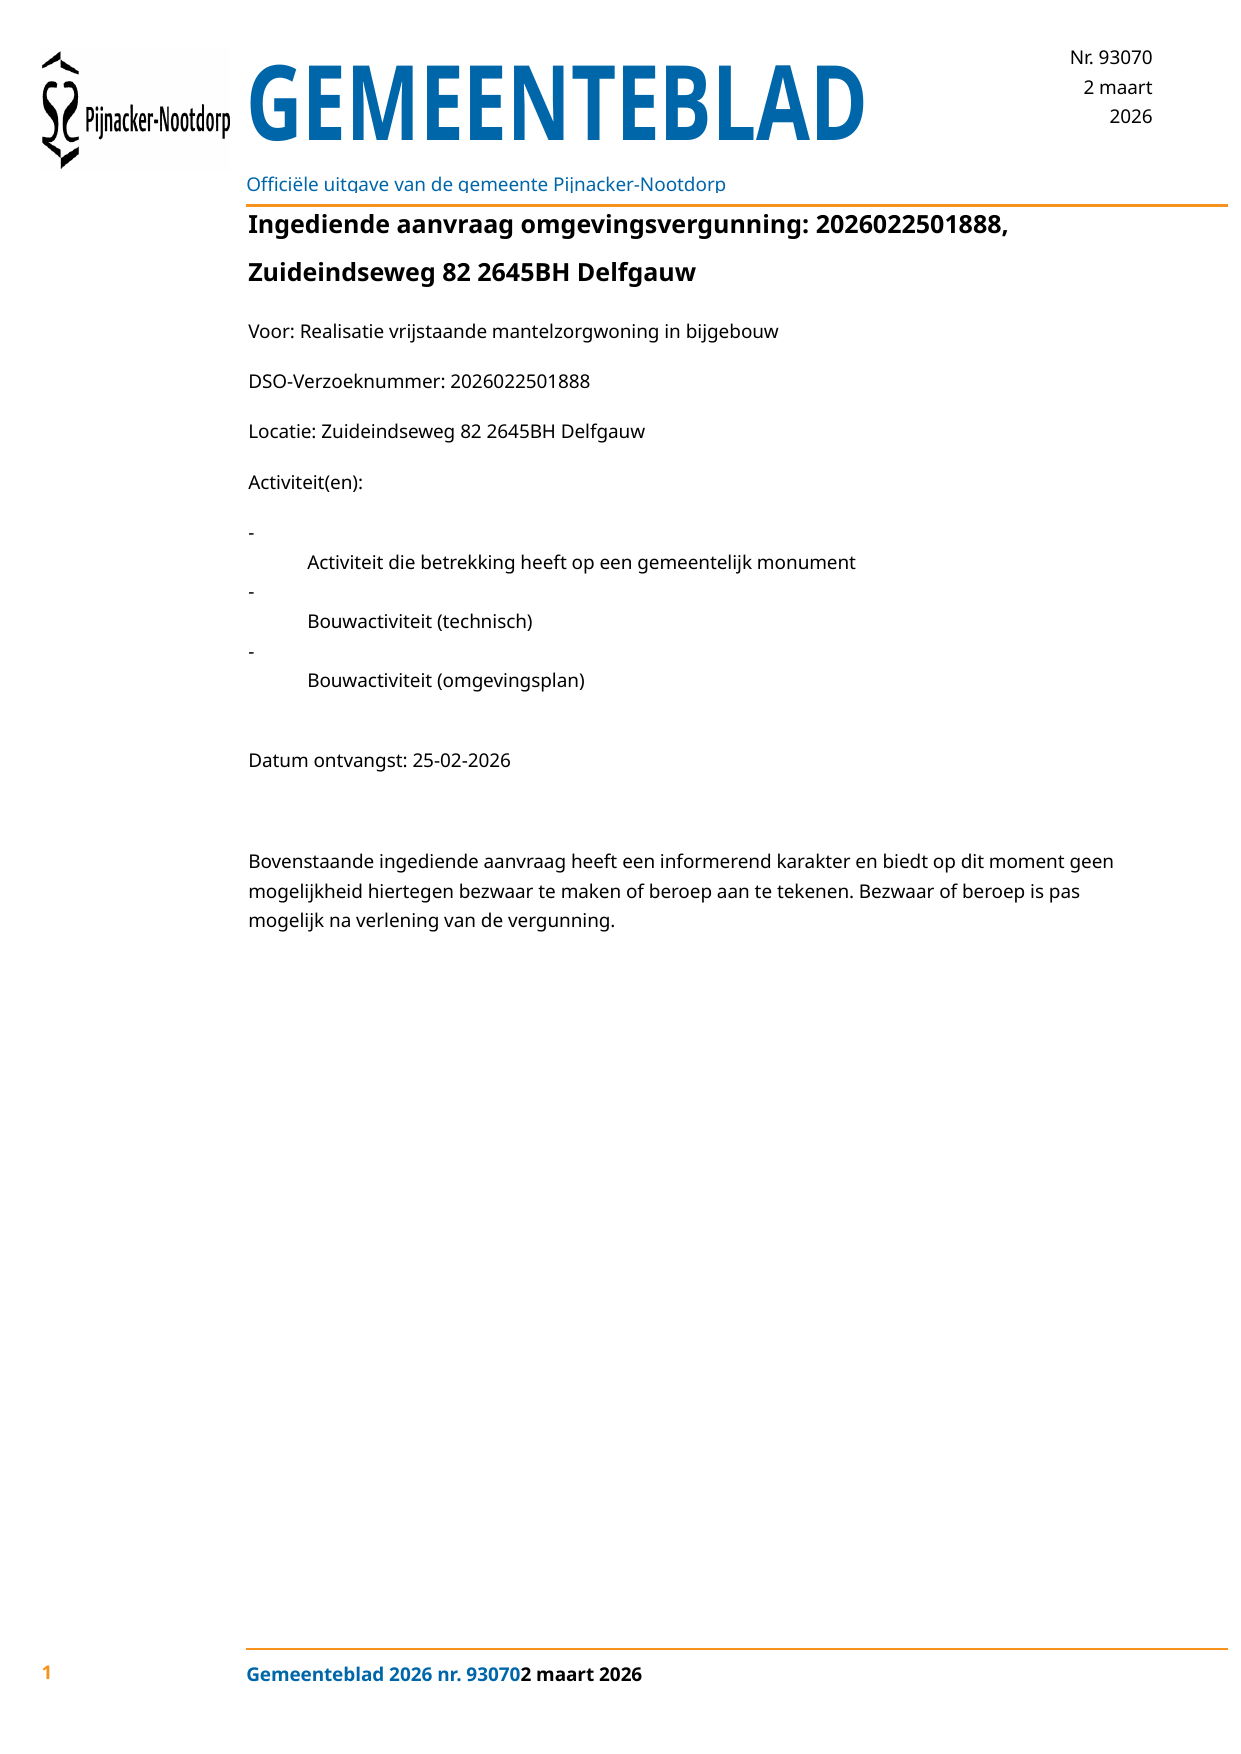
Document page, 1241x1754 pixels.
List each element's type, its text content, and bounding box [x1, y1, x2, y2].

text Bovenstaande ingediende aanvraag heeft een informerend karakter en biedt op dit moment geen mogelijkheid hiertegen bezwaar te maken of beroep aan te tekenen. Bezwaar of beroep is pas mogelijk na verlening van de vergunning. [248, 848, 1152, 933]
text Datum ontvangst: 25-02-2026 [248, 747, 1152, 773]
picture [41, 47, 231, 172]
text Locatie: Zuideindseweg 82 2645BH Delfgauw [248, 419, 1152, 444]
text Activiteit(en): [248, 469, 1152, 495]
list Activiteit die betrekking heeft op een gemeentelijk monument [248, 549, 1152, 575]
text DSO-Verzoeknummer: 2026022501888 [248, 368, 1152, 394]
list Bouwactiviteit (omgevingsplan) [248, 667, 1152, 693]
text Voor: Realisatie vrijstaande mantelzorgwoning in bijgebouw [248, 318, 1152, 344]
list Bouwactiviteit (technisch) [248, 608, 1152, 634]
text Ingediende aanvraag omgevingsvergunning: 2026022501888, Zuideindseweg 82 2645BH Delfgauw [248, 207, 1152, 288]
